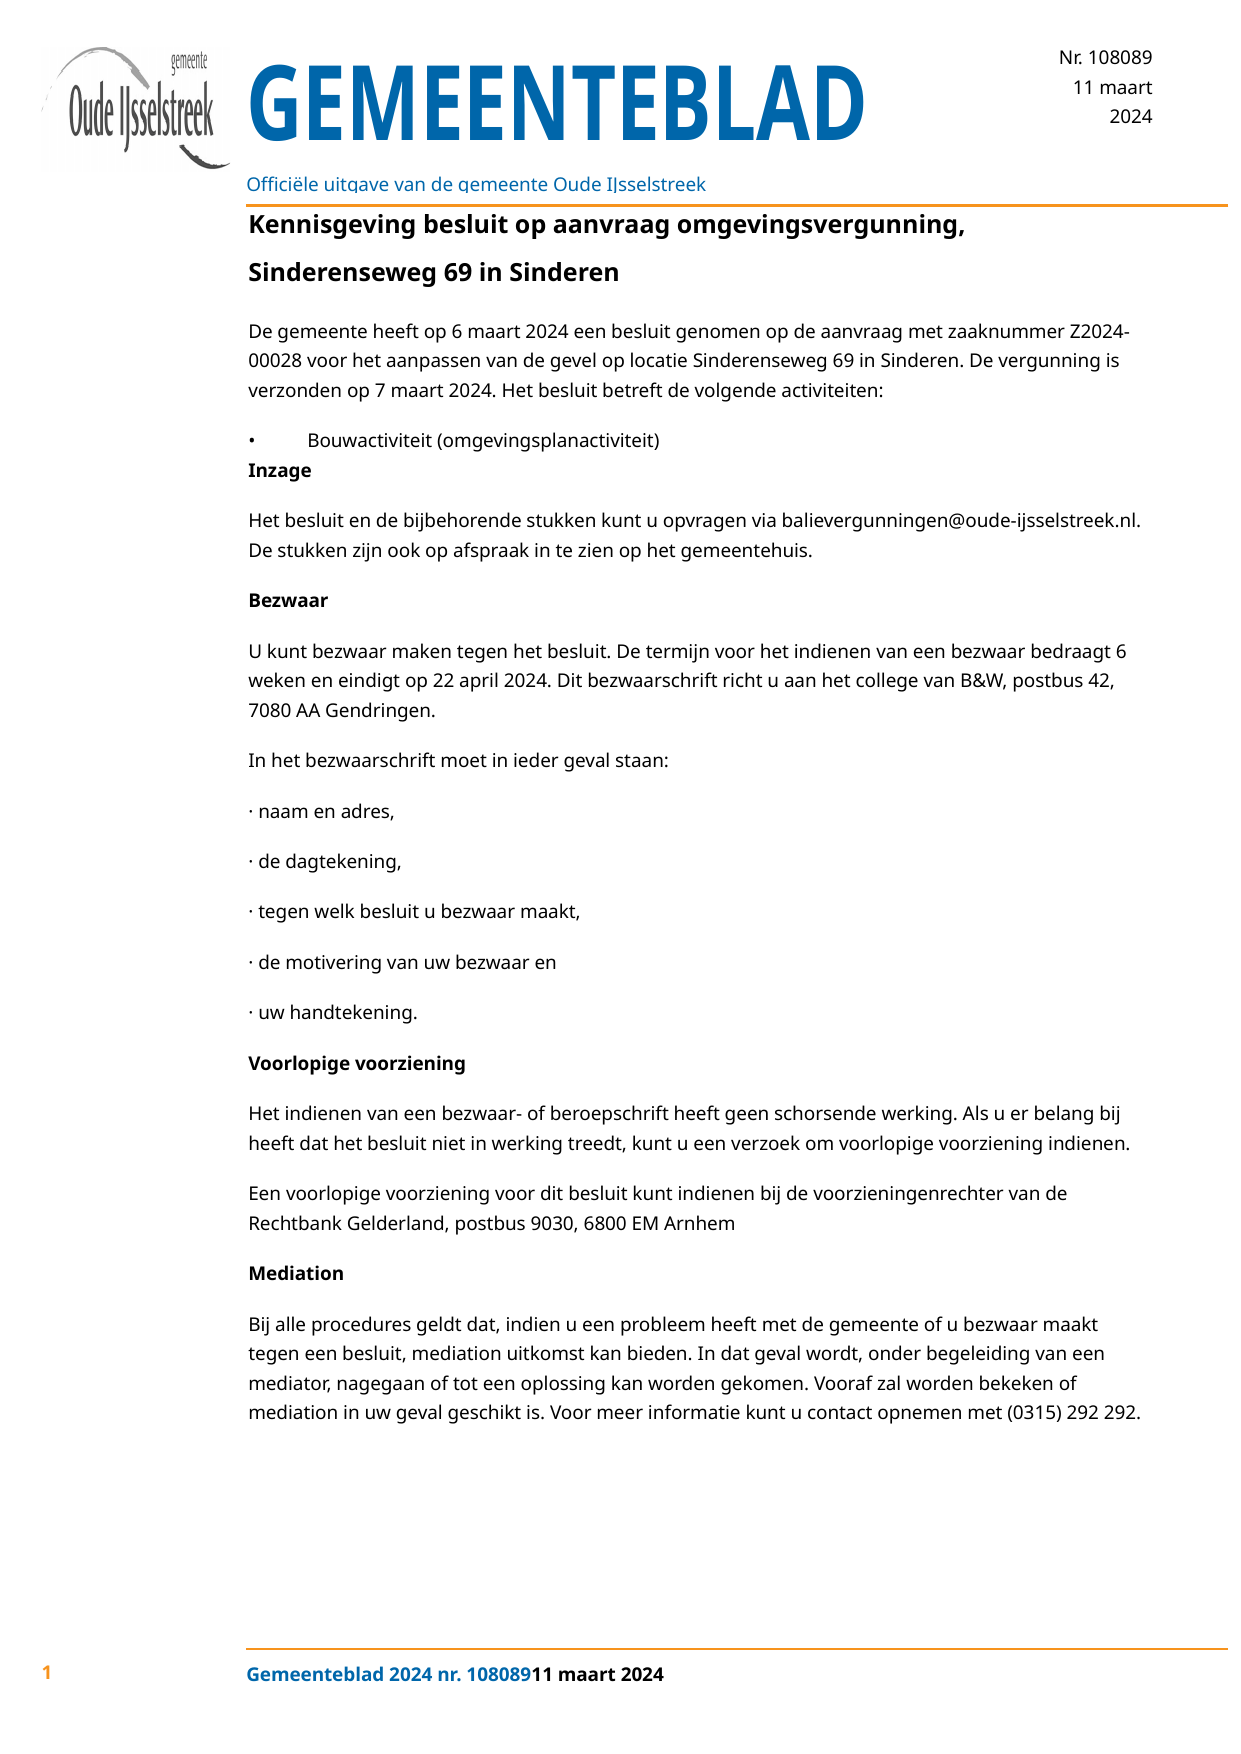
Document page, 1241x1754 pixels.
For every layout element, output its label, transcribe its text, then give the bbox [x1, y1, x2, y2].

text Bezwaar [248, 587, 1152, 613]
text De gemeente heeft op 6 maart 2024 een besluit genomen op de aanvraag met zaaknummer Z2024-00028 voor het aanpassen van de gevel op locatie Sinderenseweg 69 in Sinderen. De vergunning is verzonden op 7 maart 2024. Het besluit betreft de volgende activiteiten: [248, 318, 1152, 403]
text · naam en adres, [248, 798, 1152, 824]
text Inzage [248, 457, 1152, 483]
text Een voorlopige voorziening voor dit besluit kunt indienen bij de voorzieningenrechter van de Rechtbank Gelderland, postbus 9030, 6800 EM Arnhem [248, 1180, 1152, 1236]
text · uw handtekening. [248, 999, 1152, 1025]
text Het besluit en de bijbehorende stukken kunt u opvragen via balievergunningen@oude-ijsselstreek.nl. De stukken zijn ook op afspraak in te zien op het gemeentehuis. [248, 507, 1152, 563]
picture [41, 47, 231, 172]
text U kunt bezwaar maken tegen het besluit. De termijn voor het indienen van een bezwaar bedraagt 6 weken en eindigt op 22 april 2024. Dit bezwaarschrift richt u aan het college van B&W, postbus 42, 7080 AA Gendringen. [248, 638, 1152, 723]
list Bouwactiviteit (omgevingsplanactiviteit) [248, 427, 1152, 453]
text Mediation [248, 1260, 1152, 1286]
text In het bezwaarschrift moet in ieder geval staan: [248, 747, 1152, 773]
text Bij alle procedures geldt dat, indien u een probleem heeft met de gemeente of u bezwaar maakt tegen een besluit, mediation uitkomst kan bieden. In dat geval wordt, onder begeleiding van een mediator, nagegaan of tot een oplossing kan worden gekomen. Vooraf zal worden bekeken of mediation in uw geval geschikt is. Voor meer informatie kunt u contact opnemen met (0315) 292 292. [248, 1311, 1152, 1425]
text Het indienen van een bezwaar- of beroepschrift heeft geen schorsende werking. Als u er belang bij heeft dat het besluit niet in werking treedt, kunt u een verzoek om voorlopige voorziening indienen. [248, 1100, 1152, 1156]
text Voorlopige voorziening [248, 1050, 1152, 1076]
text · tegen welk besluit u bezwaar maakt, [248, 899, 1152, 924]
text · de motivering van uw bezwaar en [248, 949, 1152, 975]
text · de dagtekening, [248, 848, 1152, 874]
text Kennisgeving besluit op aanvraag omgevingsvergunning, Sinderenseweg 69 in Sinderen [248, 207, 1152, 288]
